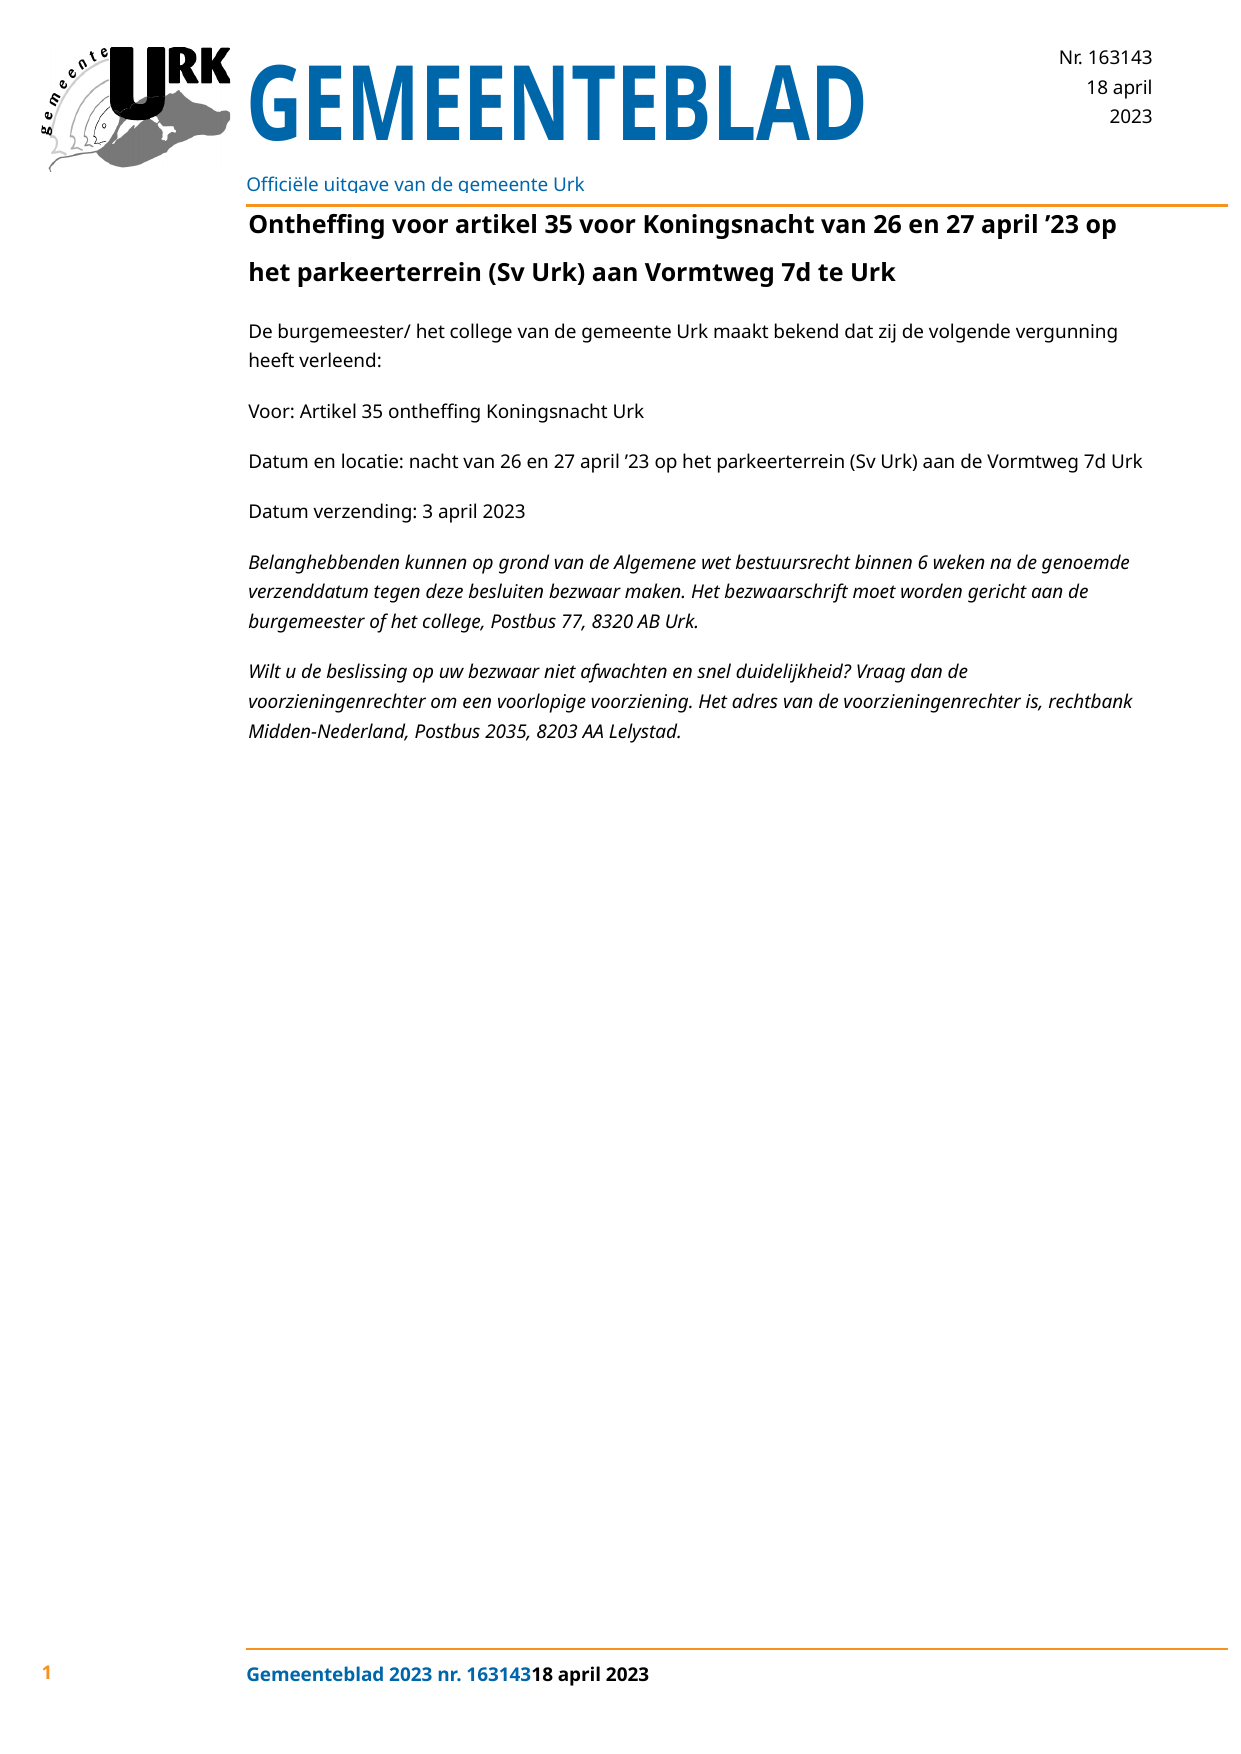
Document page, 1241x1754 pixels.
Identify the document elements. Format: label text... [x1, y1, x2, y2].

text Belanghebbenden kunnen op grond van de Algemene wet bestuursrecht binnen 6 weken na de genoemde verzenddatum tegen deze besluiten bezwaar maken. Het bezwaarschrift moet worden gericht aan de burgemeester of het college, Postbus 77, 8320 AB Urk. [248, 549, 1152, 634]
text Voor: Artikel 35 ontheffing Koningsnacht Urk [248, 398, 1152, 424]
text Datum en locatie: nacht van 26 en 27 april ’23 op het parkeerterrein (Sv Urk) aan de Vormtweg 7d Urk [248, 448, 1152, 474]
text De burgemeester/ het college van de gemeente Urk maakt bekend dat zij de volgende vergunning heeft verleend: [248, 318, 1152, 373]
picture [41, 47, 231, 172]
text Datum verzending: 3 april 2023 [248, 499, 1152, 524]
text Wilt u de beslissing op uw bezwaar niet afwachten en snel duidelijkheid? Vraag dan de voorzieningenrechter om een voorlopige voorziening. Het adres van de voorzieningenrechter is, rechtbank Midden-Nederland, Postbus 2035, 8203 AA Lelystad. [248, 659, 1152, 744]
text Ontheffing voor artikel 35 voor Koningsnacht van 26 en 27 april ’23 op het parkeerterrein (Sv Urk) aan Vormtweg 7d te Urk [248, 207, 1152, 288]
